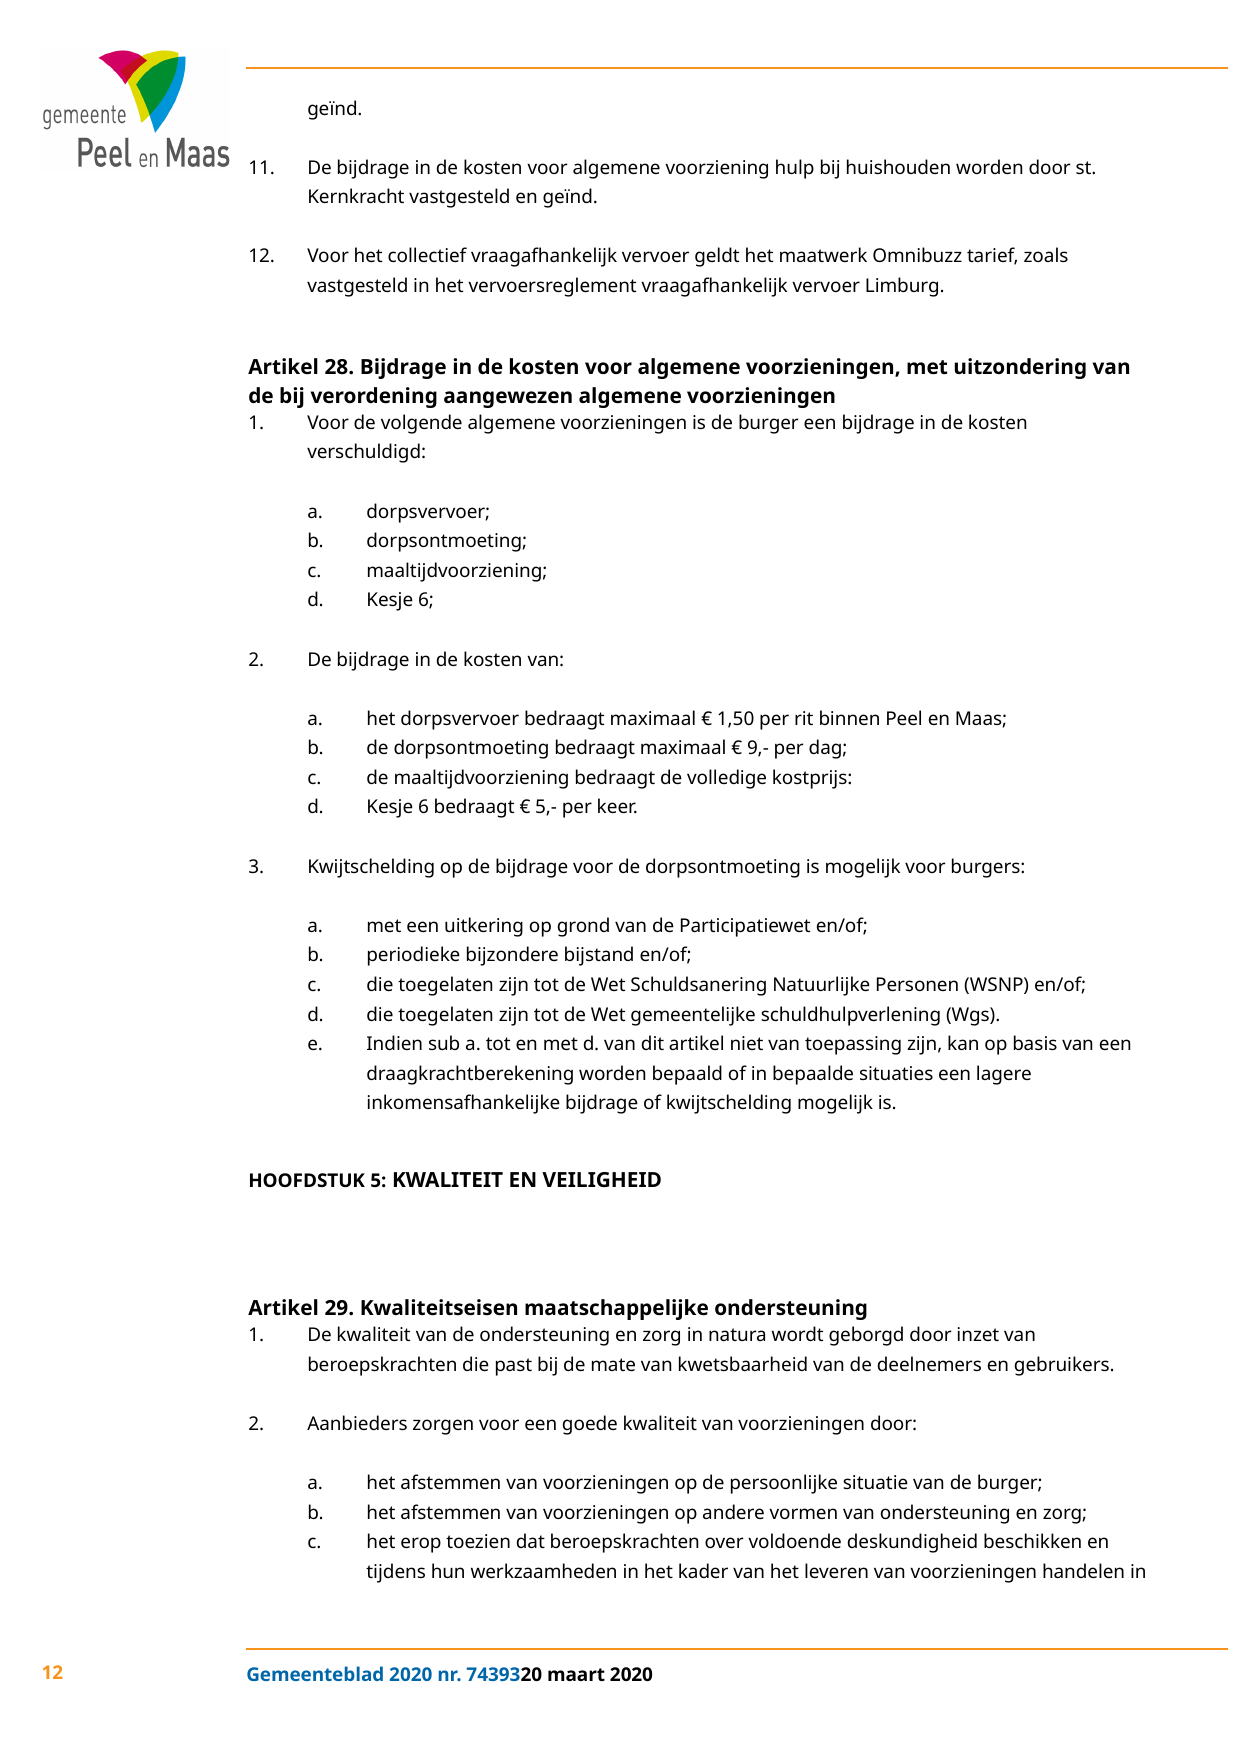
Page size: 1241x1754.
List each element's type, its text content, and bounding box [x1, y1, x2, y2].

text Artikel 29. Kwaliteitseisen maatschappelijke ondersteuning [248, 1293, 1152, 1321]
list maaltijdvoorziening; [307, 557, 1152, 583]
list Kesje 6 bedraagt € 5,- per keer. [307, 794, 1152, 819]
list Voor de volgende algemene voorzieningen is de burger een bijdrage in de kosten verschuldigd: [248, 409, 1152, 464]
list de dorpsontmoeting bedraagt maximaal € 9,- per dag; [307, 734, 1152, 760]
list geïnd. [248, 95, 1152, 121]
list Kesje 6; [307, 587, 1152, 612]
list Aanbieders zorgen voor een goede kwaliteit van voorzieningen door: [248, 1410, 1152, 1436]
list dorpsontmoeting; [307, 527, 1152, 553]
text HOOFDSTUK 5: KWALITEIT EN VEILIGHEID [248, 1165, 1152, 1193]
list het afstemmen van voorzieningen op andere vormen van ondersteuning en zorg; [307, 1499, 1152, 1524]
list het afstemmen van voorzieningen op de persoonlijke situatie van de burger; [307, 1469, 1152, 1495]
list het dorpsvervoer bedraagt maximaal € 1,50 per rit binnen Peel en Maas; [307, 705, 1152, 731]
list die toegelaten zijn tot de Wet Schuldsanering Natuurlijke Personen (WSNP) en/of; [307, 971, 1152, 997]
picture [41, 47, 231, 172]
list de maaltijdvoorziening bedraagt de volledige kostprijs: [307, 764, 1152, 790]
list De bijdrage in de kosten voor algemene voorziening hulp bij huishouden worden door st. Kernkracht vastgesteld en geïnd. [248, 154, 1152, 209]
list Kwijtschelding op de bijdrage voor de dorpsontmoeting is mogelijk voor burgers: [248, 853, 1152, 879]
text Artikel 28. Bijdrage in de kosten voor algemene voorzieningen, met uitzondering van de bij verordening aangewezen algemene voorzieningen [248, 352, 1152, 409]
list Indien sub a. tot en met d. van dit artikel niet van toepassing zijn, kan op basis van een draagkrachtberekening worden bepaald of in bepaalde situaties een lagere inkomensafhankelijke bijdrage of kwijtschelding mogelijk is. [307, 1030, 1152, 1115]
list De bijdrage in de kosten van: [248, 646, 1152, 672]
list met een uitkering op grond van de Participatiewet en/of; [307, 912, 1152, 938]
list periodieke bijzondere bijstand en/of; [307, 942, 1152, 967]
list die toegelaten zijn tot de Wet gemeentelijke schuldhulpverlening (Wgs). [307, 1001, 1152, 1027]
list het erop toezien dat beroepskrachten over voldoende deskundigheid beschikken en tijdens hun werkzaamheden in het kader van het leveren van voorzieningen handelen in [307, 1528, 1152, 1584]
list De kwaliteit van de ondersteuning en zorg in natura wordt geborgd door inzet van beroepskrachten die past bij de mate van kwetsbaarheid van de deelnemers en gebruikers. [248, 1321, 1152, 1377]
list Voor het collectief vraagafhankelijk vervoer geldt het maatwerk Omnibuzz tarief, zoals vastgesteld in het vervoersreglement vraagafhankelijk vervoer Limburg. [248, 243, 1152, 298]
list dorpsvervoer; [307, 498, 1152, 524]
